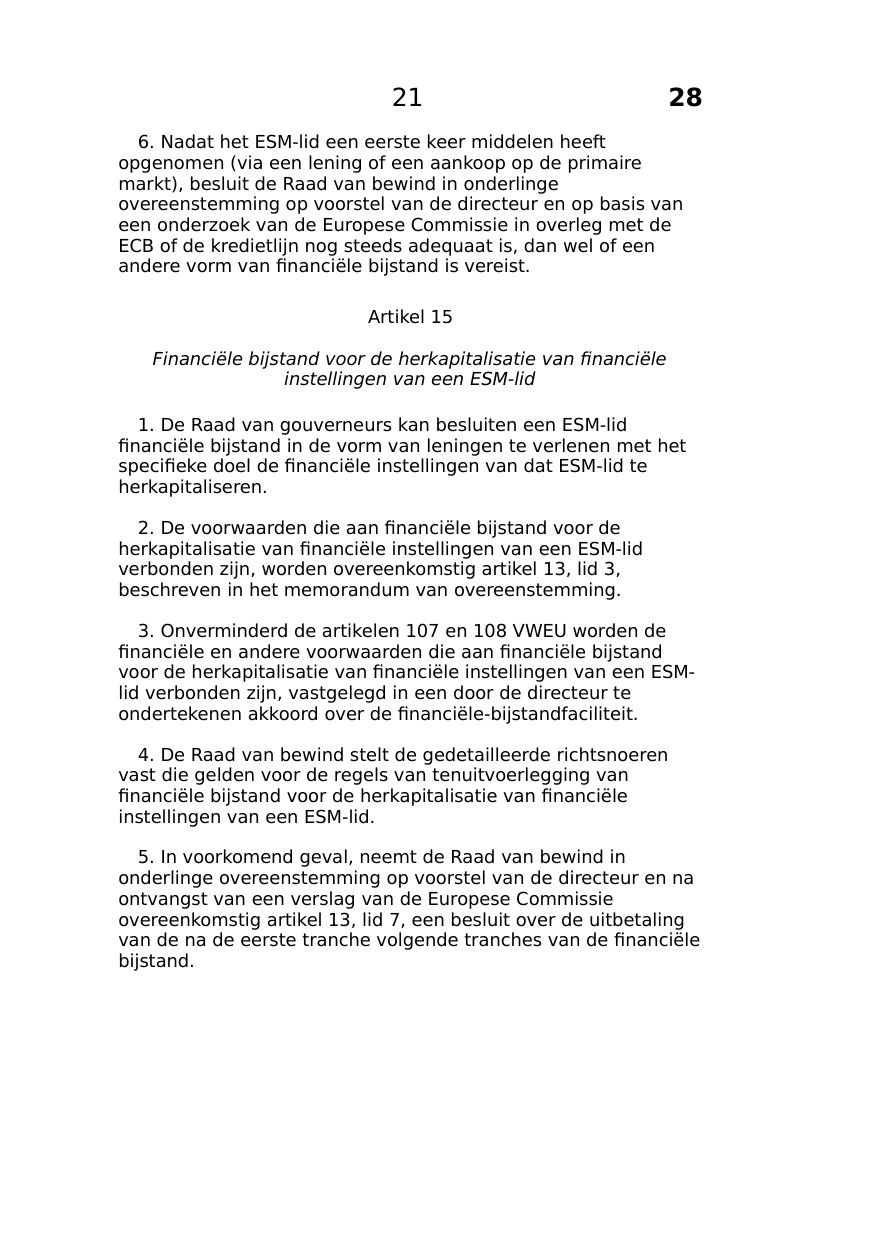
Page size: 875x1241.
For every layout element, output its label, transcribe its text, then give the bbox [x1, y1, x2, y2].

text 3. Onverminderd de artikelen 107 en 108 VWEU worden de financiële en andere voorwaarden die aan financiële bijstand voor de herkapitalisatie van financiële instellingen van een ESM-lid verbonden zijn, vastgelegd in een door de directeur te ondertekenen akkoord over de financiële-bijstandfaciliteit. [118, 621, 703, 724]
text 1. De Raad van gouverneurs kan besluiten een ESM-lid financiële bijstand in de vorm van leningen te verlenen met het specifieke doel de financiële instellingen van dat ESM-lid te herkapitaliseren. [118, 415, 703, 498]
text 6. Nadat het ESM-lid een eerste keer middelen heeft opgenomen (via een lening of een aankoop op de primaire markt), besluit de Raad van bewind in onderlinge overeenstemming op voorstel van de directeur en op basis van een onderzoek van de Europese Commissie in overleg met de ECB of de kredietlijn nog steeds adequaat is, dan wel of een andere vorm van financiële bijstand is vereist. [118, 132, 703, 277]
text 2. De voorwaarden die aan financiële bijstand voor de herkapitalisatie van financiële instellingen van een ESM-lid verbonden zijn, worden overeenkomstig artikel 13, lid 3, beschreven in het memorandum van overeenstemming. [118, 518, 703, 601]
subtitle Artikel 15 Financiële bijstand voor de herkapitalisatie van financiële instellingen van een ESM-lid [118, 307, 703, 390]
text 4. De Raad van bewind stelt de gedetailleerde richtsnoeren vast die gelden voor de regels van tenuitvoerlegging van financiële bijstand voor de herkapitalisatie van financiële instellingen van een ESM-lid. [118, 744, 703, 827]
text 5. In voorkomend geval, neemt de Raad van bewind in onderlinge overeenstemming op voorstel van de directeur en na ontvangst van een verslag van de Europese Commissie overeenkomstig artikel 13, lid 7, een besluit over de uitbetaling van de na de eerste tranche volgende tranches van de financiële bijstand. [118, 847, 703, 972]
